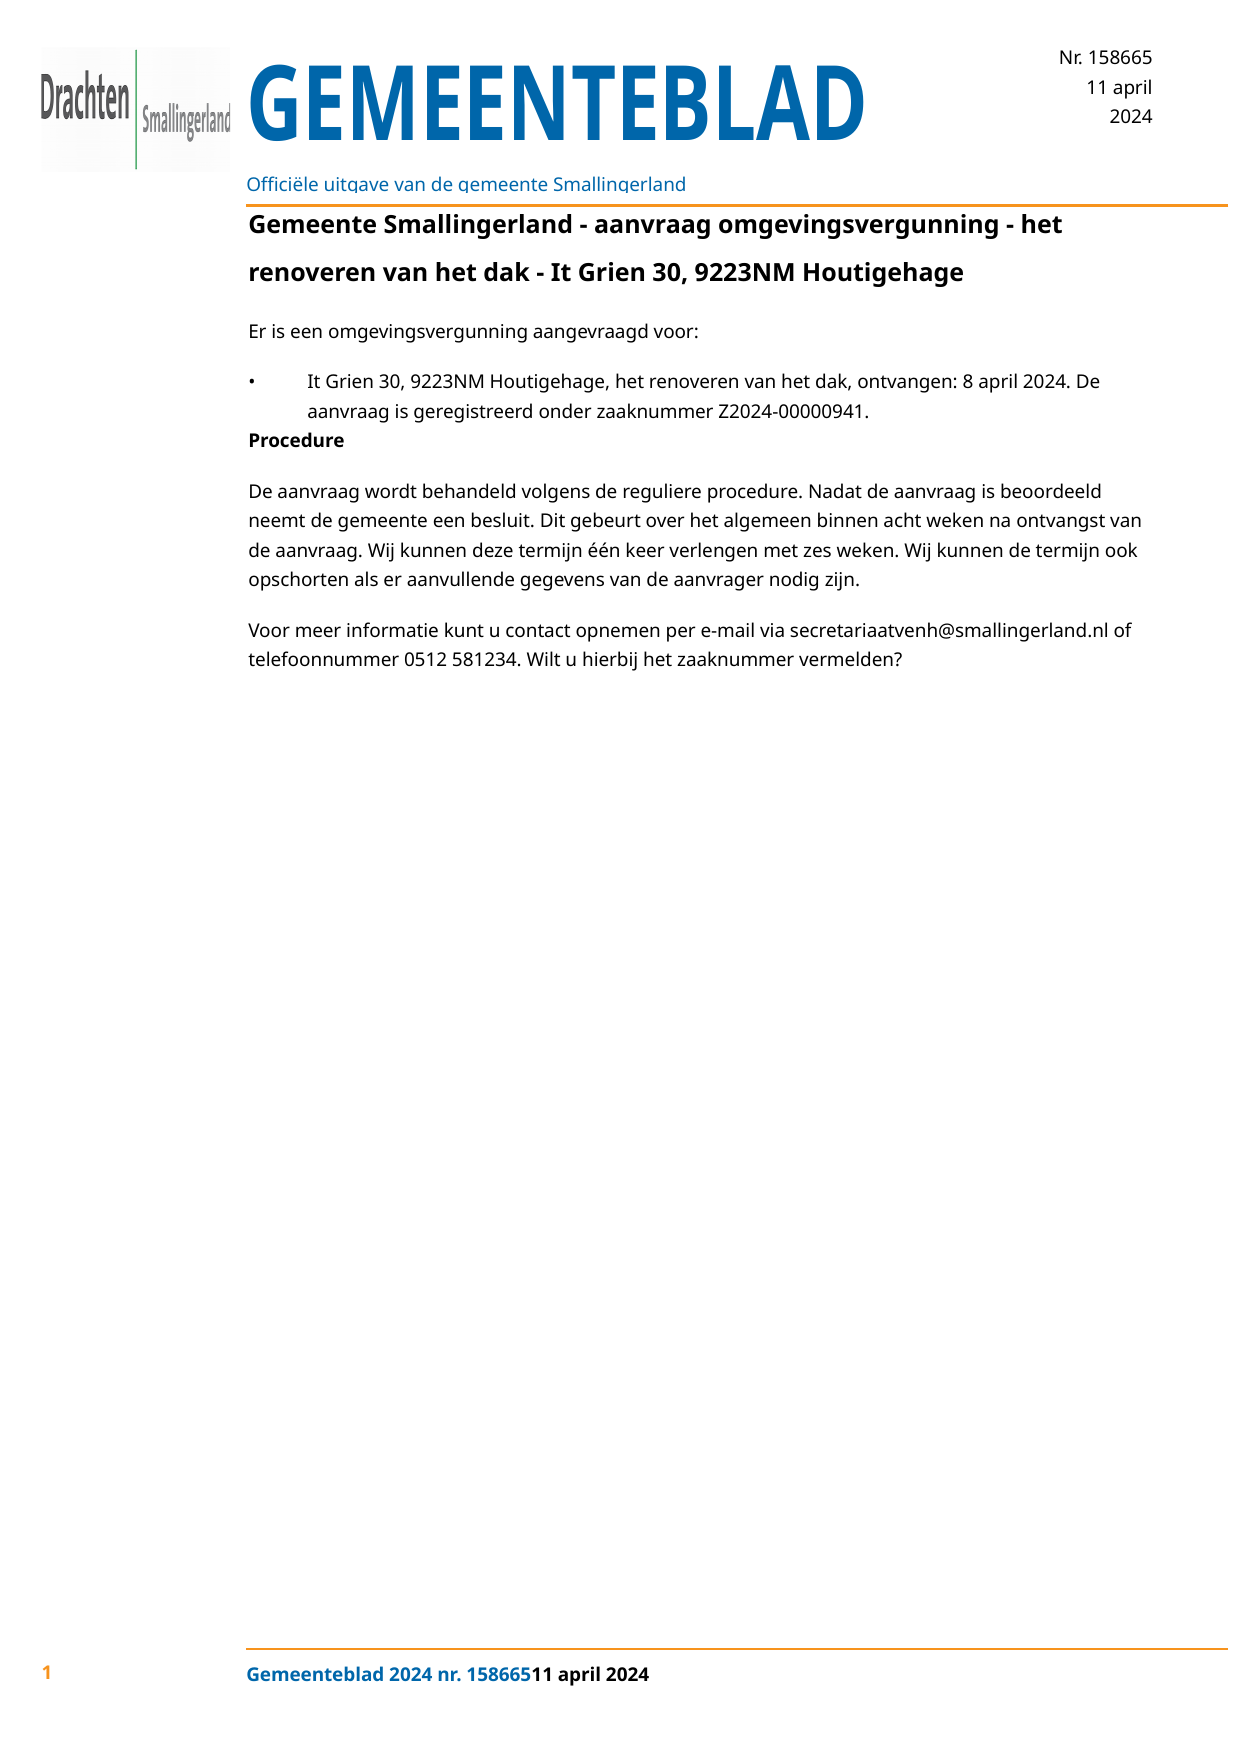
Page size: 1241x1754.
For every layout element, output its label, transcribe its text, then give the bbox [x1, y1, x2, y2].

text Er is een omgevingsvergunning aangevraagd voor: [248, 318, 1152, 344]
text Gemeente Smallingerland - aanvraag omgevingsvergunning - het renoveren van het dak - It Grien 30, 9223NM Houtigehage [248, 207, 1152, 288]
text De aanvraag wordt behandeld volgens de reguliere procedure. Nadat de aanvraag is beoordeeld neemt de gemeente een besluit. Dit gebeurt over het algemeen binnen acht weken na ontvangst van de aanvraag. Wij kunnen deze termijn één keer verlengen met zes weken. Wij kunnen de termijn ook opschorten als er aanvullende gegevens van de aanvrager nodig zijn. [248, 478, 1152, 592]
picture [41, 47, 231, 172]
text Procedure [248, 427, 1152, 453]
list It Grien 30, 9223NM Houtigehage, het renoveren van het dak, ontvangen: 8 april 2024. De aanvraag is geregistreerd onder zaaknummer Z2024-00000941. [248, 368, 1152, 424]
text Voor meer informatie kunt u contact opnemen per e-mail via secretariaatvenh@smallingerland.nl of telefoonnummer 0512 581234. Wilt u hierbij het zaaknummer vermelden? [248, 617, 1152, 672]
